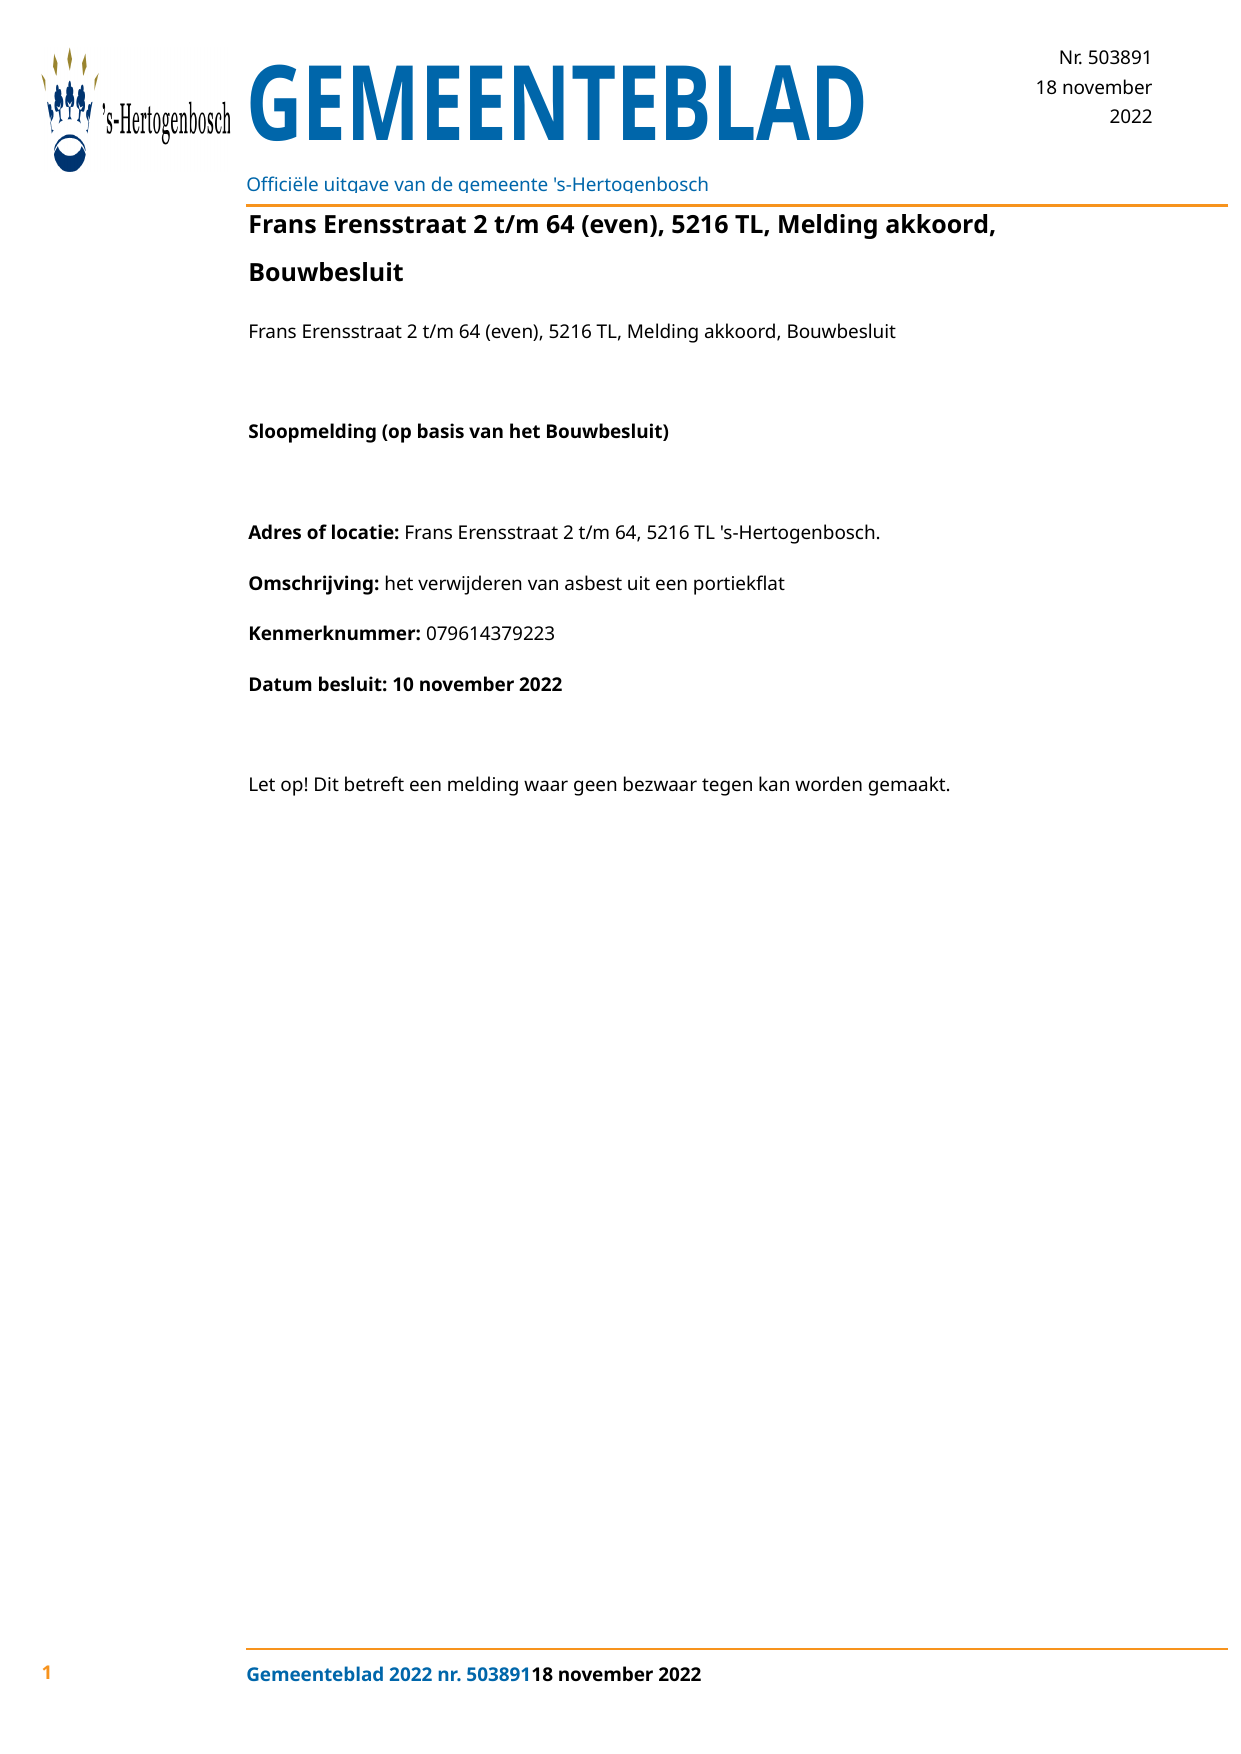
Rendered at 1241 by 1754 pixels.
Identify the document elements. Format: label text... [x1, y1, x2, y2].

text Frans Erensstraat 2 t/m 64 (even), 5216 TL, Melding akkoord, Bouwbesluit [248, 207, 1152, 288]
text Frans Erensstraat 2 t/m 64 (even), 5216 TL, Melding akkoord, Bouwbesluit [248, 318, 1152, 344]
picture [41, 47, 231, 172]
text Datum besluit: 10 november 2022 [248, 671, 1152, 697]
text Omschrijving: het verwijderen van asbest uit een portiekflat [248, 570, 1152, 596]
text Adres of locatie: Frans Erensstraat 2 t/m 64, 5216 TL 's-Hertogenbosch. [248, 519, 1152, 545]
text Sloopmelding (op basis van het Bouwbesluit) [248, 419, 1152, 444]
text Kenmerknummer: 079614379223 [248, 620, 1152, 646]
text Let op! Dit betreft een melding waar geen bezwaar tegen kan worden gemaakt. [248, 772, 1152, 797]
